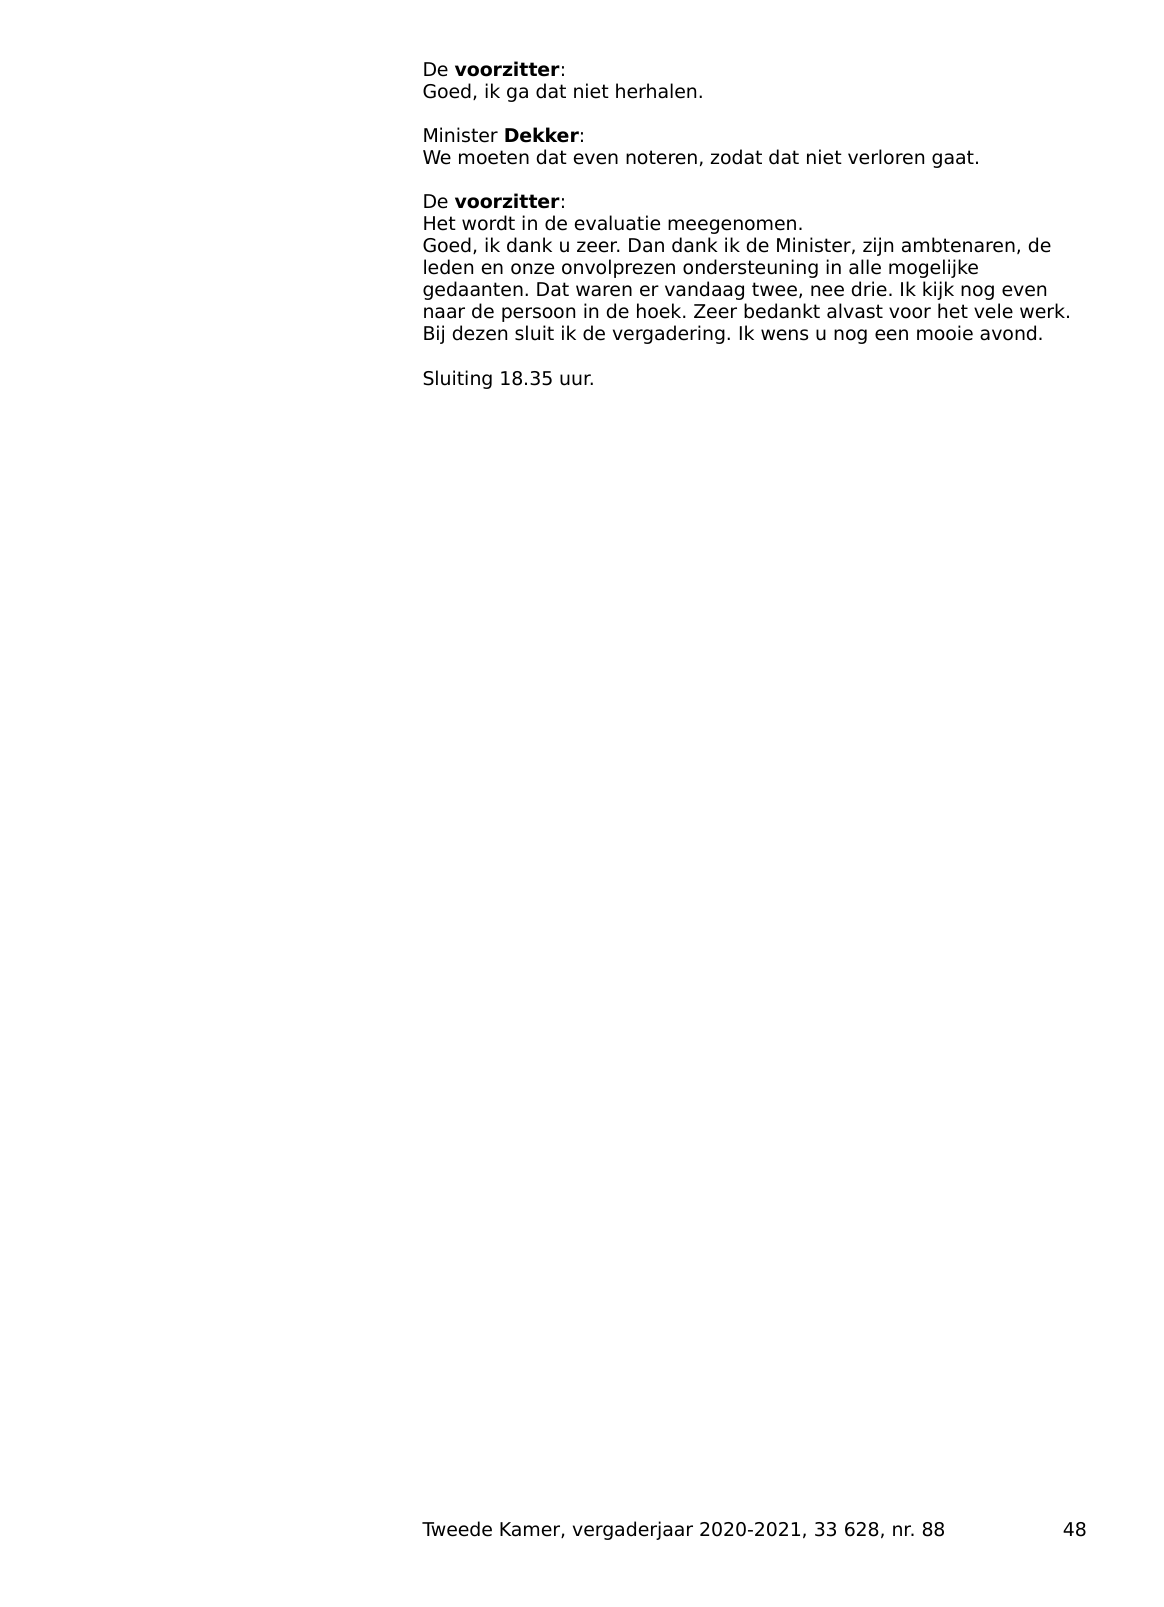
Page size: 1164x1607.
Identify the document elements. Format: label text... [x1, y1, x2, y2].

text De voorzitter: [422, 59, 1087, 81]
text We moeten dat even noteren, zodat dat niet verloren gaat. [422, 147, 1087, 169]
text De voorzitter: [422, 191, 1087, 213]
text Minister Dekker: [422, 125, 1087, 147]
text Goed, ik ga dat niet herhalen. [422, 81, 1087, 103]
text Het wordt in de evaluatie meegenomen. [422, 213, 1087, 235]
text Goed, ik dank u zeer. Dan dank ik de Minister, zijn ambtenaren, de leden en onze onvolprezen ondersteuning in alle mogelijke gedaanten. Dat waren er vandaag twee, nee drie. Ik kijk nog even naar de persoon in de hoek. Zeer bedankt alvast voor het vele werk. Bij dezen sluit ik de vergadering. Ik wens u nog een mooie avond. [422, 235, 1087, 345]
text Sluiting 18.35 uur. [422, 367, 1087, 389]
